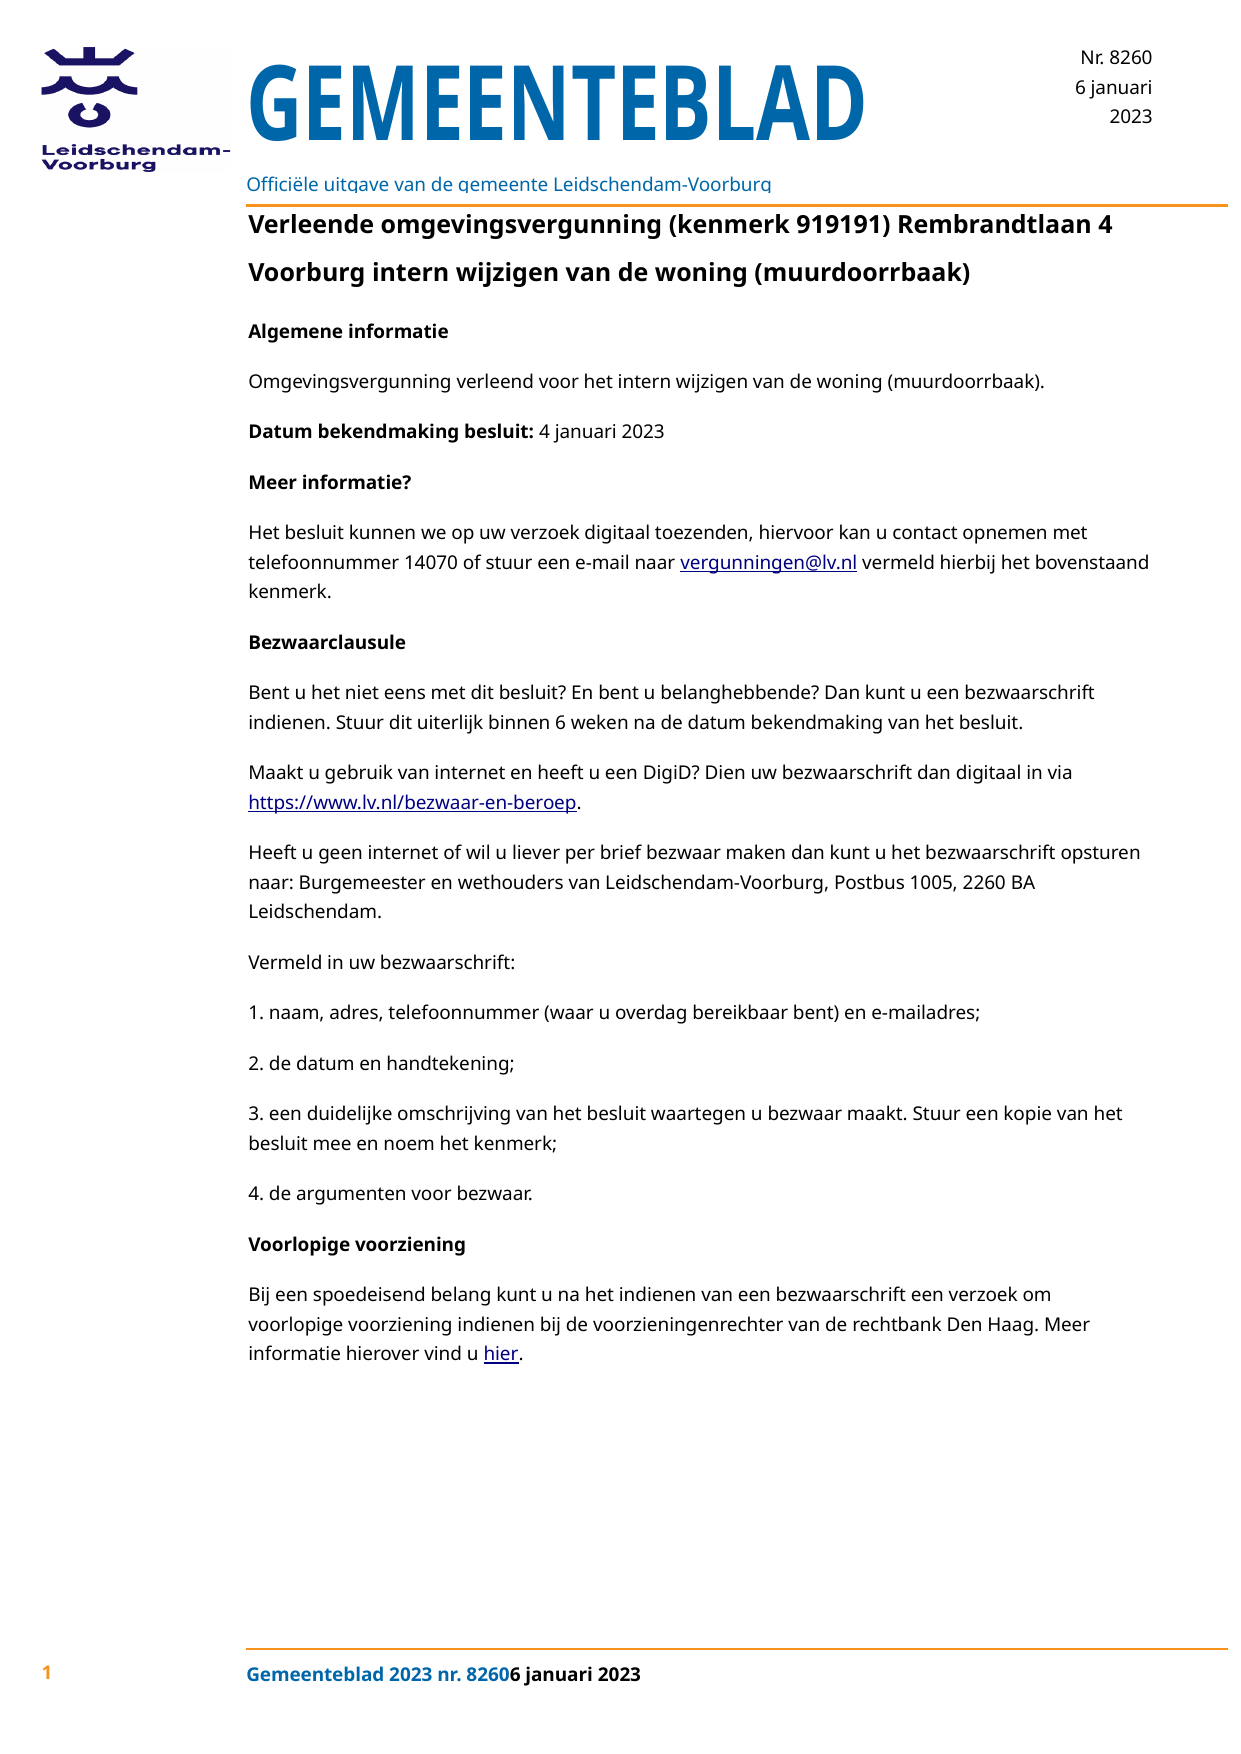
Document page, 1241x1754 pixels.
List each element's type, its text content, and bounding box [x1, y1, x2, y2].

text Het besluit kunnen we op uw verzoek digitaal toezenden, hiervoor kan u contact opnemen met telefoonnummer 14070 of stuur een e-mail naar vergunningen@lv.nl vermeld hierbij het bovenstaand kenmerk. [248, 519, 1152, 604]
text Maakt u gebruik van internet en heeft u een DigiD? Dien uw bezwaarschrift dan digitaal in via https://www.lv.nl/bezwaar-en-beroep. [248, 759, 1152, 815]
text 2. de datum en handtekening; [248, 1050, 1152, 1076]
text Heeft u geen internet of wil u liever per brief bezwaar maken dan kunt u het bezwaarschrift opsturen naar: Burgemeester en wethouders van Leidschendam-Voorburg, Postbus 1005, 2260 BA Leidschendam. [248, 839, 1152, 924]
text 3. een duidelijke omschrijving van het besluit waartegen u bezwaar maakt. Stuur een kopie van het besluit mee en noem het kenmerk; [248, 1100, 1152, 1156]
text Vermeld in uw bezwaarschrift: [248, 949, 1152, 975]
text Verleende omgevingsvergunning (kenmerk 919191) Rembrandtlaan 4 Voorburg intern wijzigen van de woning (muurdoorrbaak) [248, 207, 1152, 288]
text 1. naam, adres, telefoonnummer (waar u overdag bereikbaar bent) en e-mailadres; [248, 999, 1152, 1025]
text Bezwaarclausule [248, 629, 1152, 655]
text Datum bekendmaking besluit: 4 januari 2023 [248, 419, 1152, 444]
text Bij een spoedeisend belang kunt u na het indienen van een bezwaarschrift een verzoek om voorlopige voorziening indienen bij de voorzieningenrechter van de rechtbank Den Haag. Meer informatie hierover vind u hier. [248, 1281, 1152, 1366]
text Bent u het niet eens met dit besluit? En bent u belanghebbende? Dan kunt u een bezwaarschrift indienen. Stuur dit uiterlijk binnen 6 weken na de datum bekendmaking van het besluit. [248, 679, 1152, 735]
picture [41, 47, 231, 172]
text 4. de argumenten voor bezwaar. [248, 1180, 1152, 1206]
text Meer informatie? [248, 469, 1152, 495]
text Voorlopige voorziening [248, 1231, 1152, 1257]
text Algemene informatie [248, 318, 1152, 344]
text Omgevingsvergunning verleend voor het intern wijzigen van de woning (muurdoorrbaak). [248, 368, 1152, 394]
